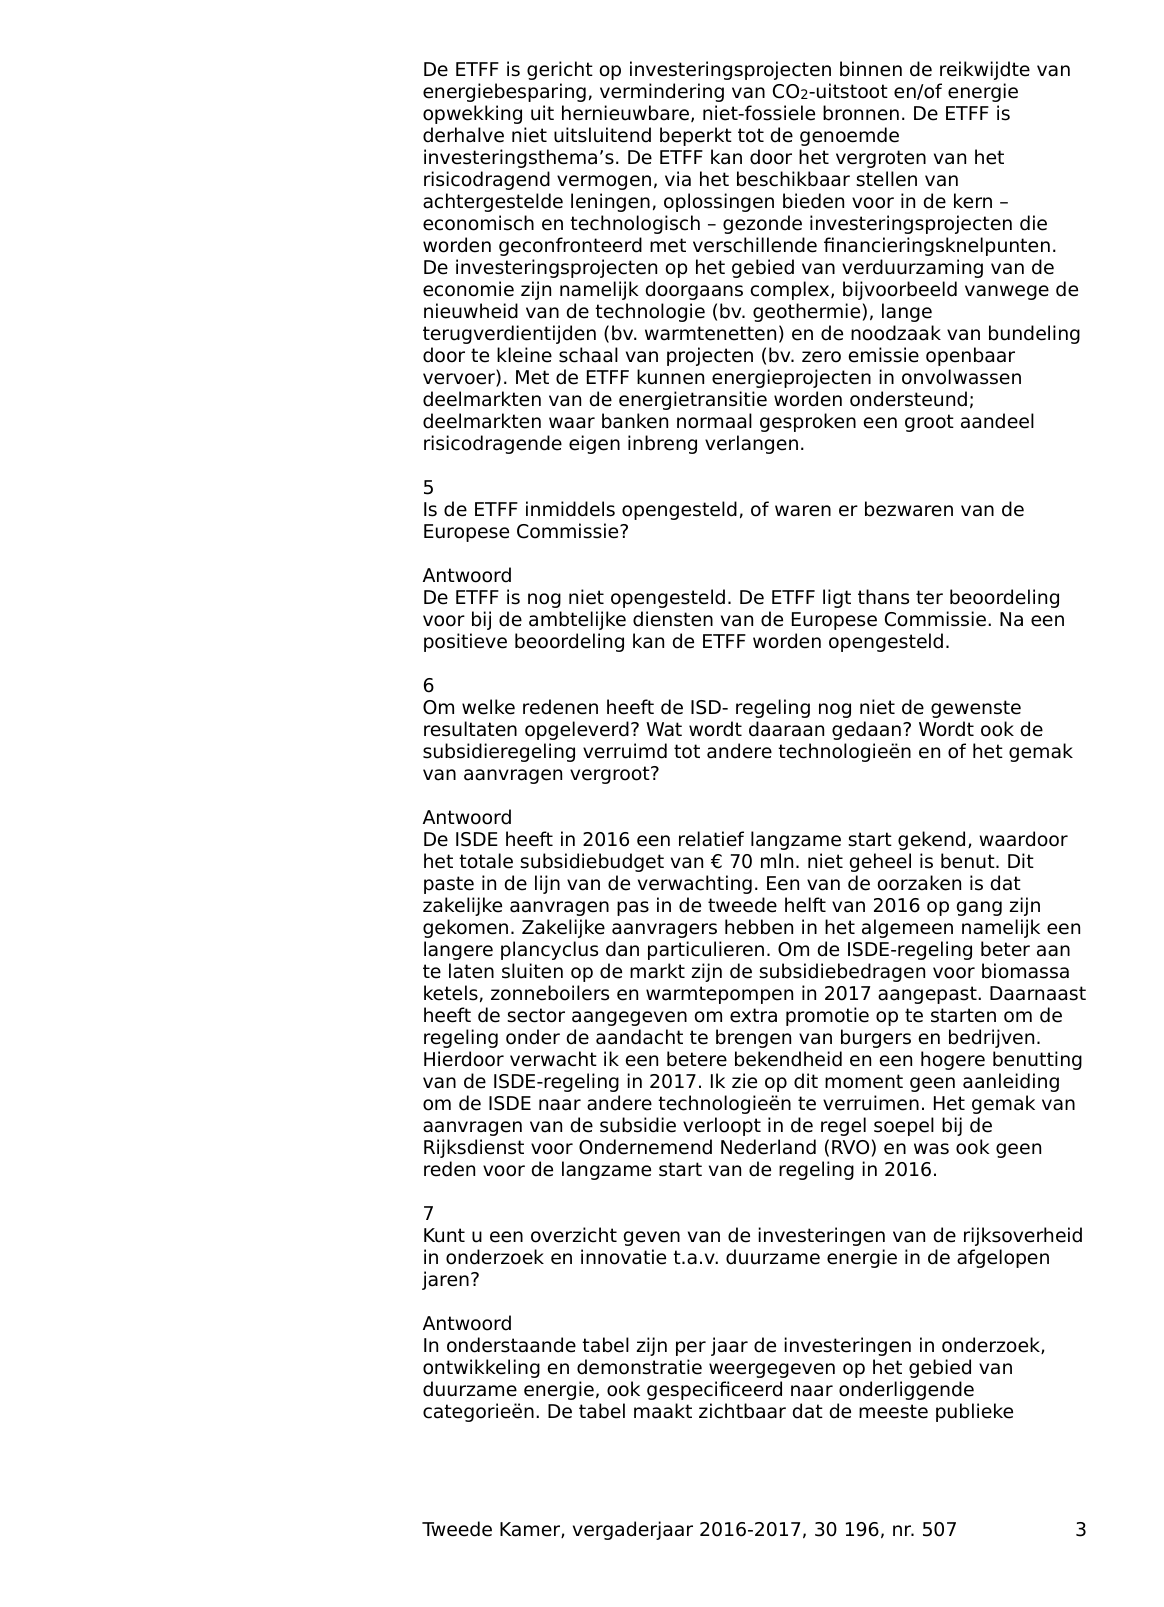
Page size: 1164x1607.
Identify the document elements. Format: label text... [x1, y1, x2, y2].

text De ISDE heeft in 2016 een relatief langzame start gekend, waardoor het totale subsidiebudget van € 70 mln. niet geheel is benut. Dit paste in de lijn van de verwachting. Een van de oorzaken is dat zakelijke aanvragen pas in de tweede helft van 2016 op gang zijn gekomen. Zakelijke aanvragers hebben in het algemeen namelijk een langere plancyclus dan particulieren. Om de ISDE-regeling beter aan te laten sluiten op de markt zijn de subsidiebedragen voor biomassa ketels, zonneboilers en warmtepompen in 2017 aangepast. Daarnaast heeft de sector aangegeven om extra promotie op te starten om de regeling onder de aandacht te brengen van burgers en bedrijven. Hierdoor verwacht ik een betere bekendheid en een hogere benutting van de ISDE-regeling in 2017. Ik zie op dit moment geen aanleiding om de ISDE naar andere technologieën te verruimen. Het gemak van aanvragen van de subsidie verloopt in de regel soepel bij de Rijksdienst voor Ondernemend Nederland (RVO) en was ook geen reden voor de langzame start van de regeling in 2016. [422, 829, 1087, 1181]
text 7 [422, 1203, 1087, 1225]
text In onderstaande tabel zijn per jaar de investeringen in onderzoek, ontwikkeling en demonstratie weergegeven op het gebied van duurzame energie, ook gespecificeerd naar onderliggende categorieën. De tabel maakt zichtbaar dat de meeste publieke [422, 1335, 1087, 1423]
text Kunt u een overzicht geven van de investeringen van de rijksoverheid in onderzoek en innovatie t.a.v. duurzame energie in de afgelopen jaren? [422, 1225, 1087, 1291]
text Antwoord [422, 807, 1087, 829]
text Antwoord [422, 565, 1087, 587]
text 6 [422, 675, 1087, 697]
text De ETFF is nog niet opengesteld. De ETFF ligt thans ter beoordeling voor bij de ambtelijke diensten van de Europese Commissie. Na een positieve beoordeling kan de ETFF worden opengesteld. [422, 587, 1087, 653]
text Antwoord [422, 1313, 1087, 1335]
text 5 [422, 477, 1087, 499]
text De ETFF is gericht op investeringsprojecten binnen de reikwijdte van energiebesparing, vermindering van CO2-uitstoot en/of energie opwekking uit hernieuwbare, niet-fossiele bronnen. De ETFF is derhalve niet uitsluitend beperkt tot de genoemde investeringsthema’s. De ETFF kan door het vergroten van het risicodragend vermogen, via het beschikbaar stellen van achtergestelde leningen, oplossingen bieden voor in de kern – economisch en technologisch – gezonde investeringsprojecten die worden geconfronteerd met verschillende financieringsknelpunten. De investeringsprojecten op het gebied van verduurzaming van de economie zijn namelijk doorgaans complex, bijvoorbeeld vanwege de nieuwheid van de technologie (bv. geothermie), lange terugverdientijden (bv. warmtenetten) en de noodzaak van bundeling door te kleine schaal van projecten (bv. zero emissie openbaar vervoer). Met de ETFF kunnen energieprojecten in onvolwassen deelmarkten van de energietransitie worden ondersteund; deelmarkten waar banken normaal gesproken een groot aandeel risicodragende eigen inbreng verlangen. [422, 59, 1087, 455]
text Om welke redenen heeft de ISD- regeling nog niet de gewenste resultaten opgeleverd? Wat wordt daaraan gedaan? Wordt ook de subsidieregeling verruimd tot andere technologieën en of het gemak van aanvragen vergroot? [422, 697, 1087, 785]
text Is de ETFF inmiddels opengesteld, of waren er bezwaren van de Europese Commissie? [422, 499, 1087, 543]
